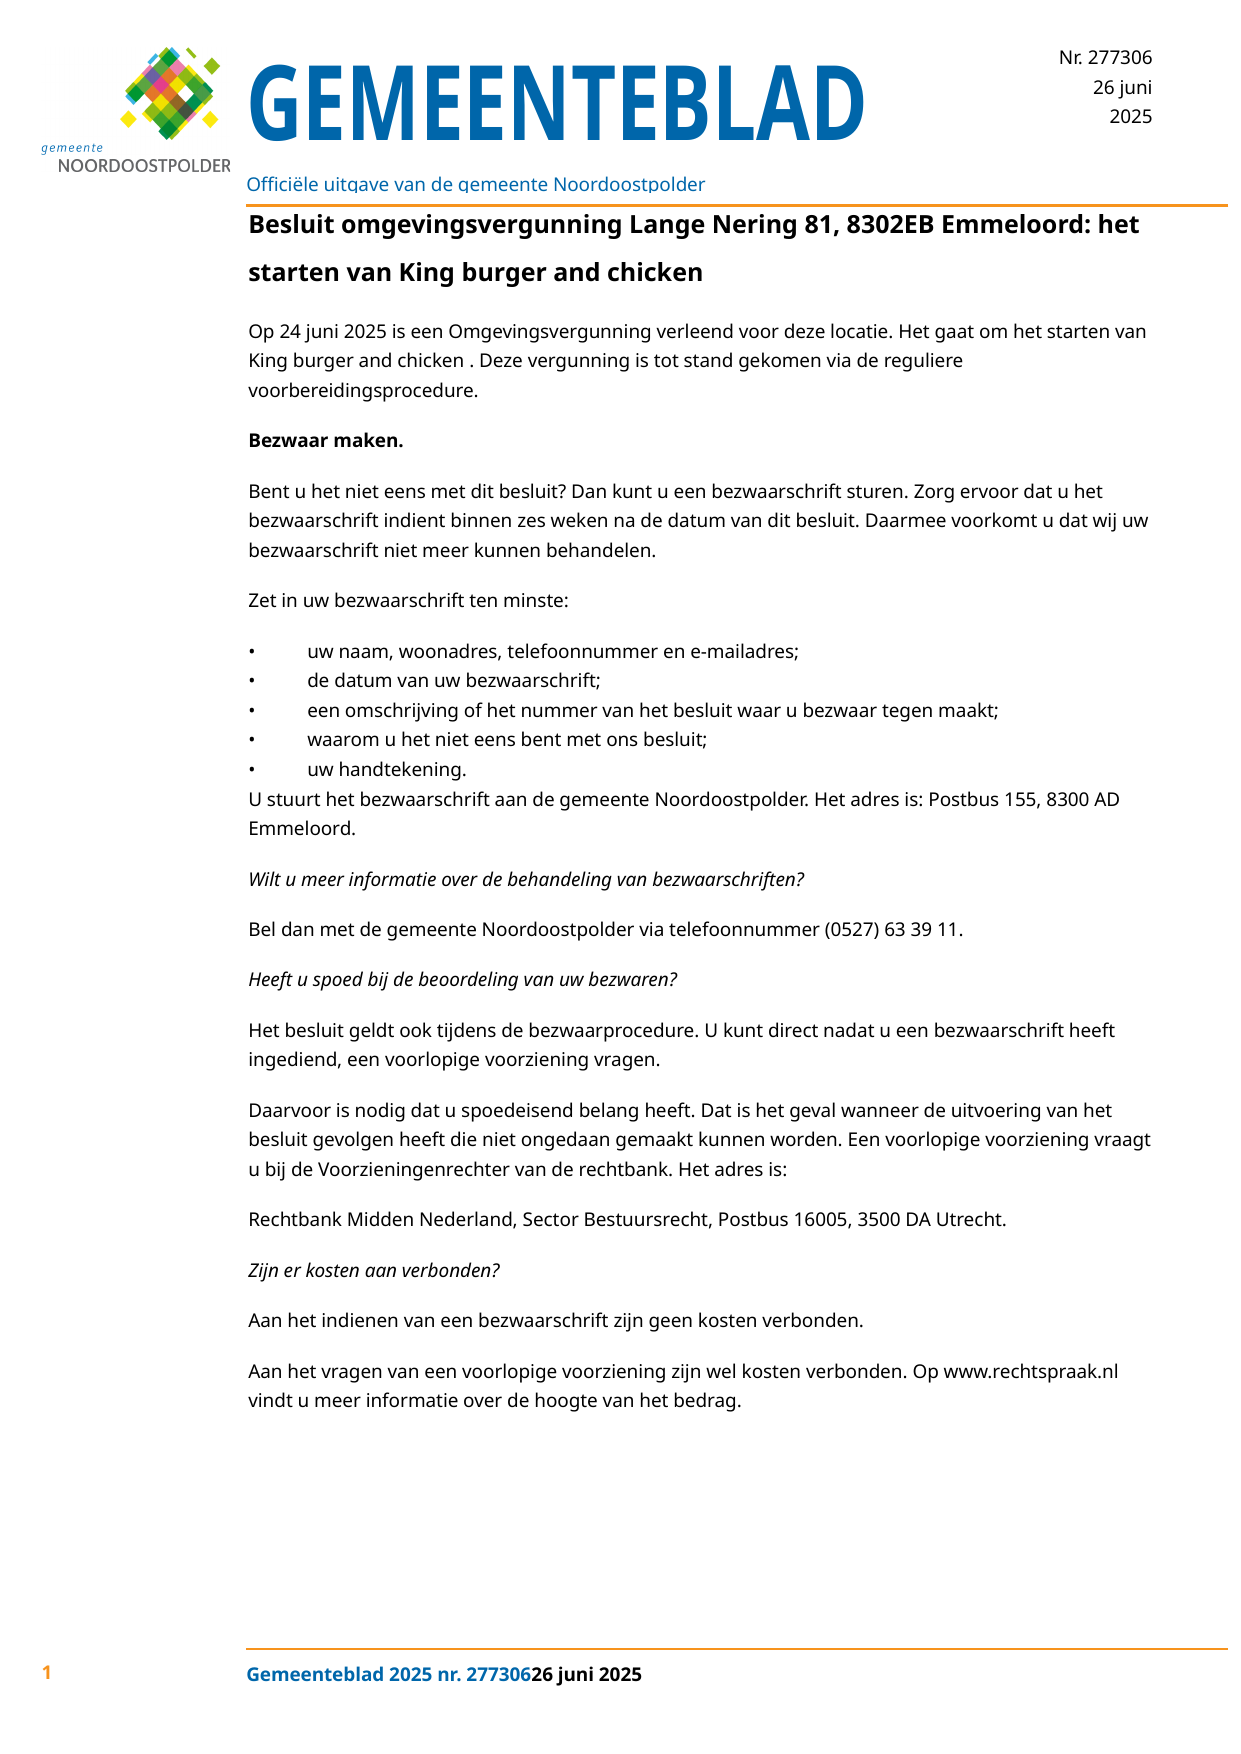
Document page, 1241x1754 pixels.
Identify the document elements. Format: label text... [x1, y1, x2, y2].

text Bezwaar maken. [248, 427, 1152, 453]
text Heeft u spoed bij de beoordeling van uw bezwaren? [248, 967, 1152, 992]
text Zet in uw bezwaarschrift ten minste: [248, 587, 1152, 613]
list een omschrijving of het nummer van het besluit waar u bezwaar tegen maakt; [248, 697, 1152, 723]
text Rechtbank Midden Nederland, Sector Bestuursrecht, Postbus 16005, 3500 DA Utrecht. [248, 1207, 1152, 1232]
text Zijn er kosten aan verbonden? [248, 1257, 1152, 1283]
text Aan het indienen van een bezwaarschrift zijn geen kosten verbonden. [248, 1307, 1152, 1333]
text Daarvoor is nodig dat u spoedeisend belang heeft. Dat is het geval wanneer de uitvoering van het besluit gevolgen heeft die niet ongedaan gemaakt kunnen worden. Een voorlopige voorziening vraagt u bij de Voorzieningenrechter van de rechtbank. Het adres is: [248, 1097, 1152, 1182]
text Bel dan met de gemeente Noordoostpolder via telefoonnummer (0527) 63 39 11. [248, 916, 1152, 942]
list uw naam, woonadres, telefoonnummer en e-mailadres; [248, 638, 1152, 664]
text U stuurt het bezwaarschrift aan de gemeente Noordoostpolder. Het adres is: Postbus 155, 8300 AD Emmeloord. [248, 786, 1152, 841]
text Wilt u meer informatie over de behandeling van bezwaarschriften? [248, 866, 1152, 892]
text Aan het vragen van een voorlopige voorziening zijn wel kosten verbonden. Op www.rechtspraak.nl vindt u meer informatie over de hoogte van het bedrag. [248, 1358, 1152, 1413]
text Het besluit geldt ook tijdens de bezwaarprocedure. U kunt direct nadat u een bezwaarschrift heeft ingediend, een voorlopige voorziening vragen. [248, 1017, 1152, 1072]
text Op 24 juni 2025 is een Omgevingsvergunning verleend voor deze locatie. Het gaat om het starten van King burger and chicken . Deze vergunning is tot stand gekomen via de reguliere voorbereidingsprocedure. [248, 318, 1152, 403]
text Bent u het niet eens met dit besluit? Dan kunt u een bezwaarschrift sturen. Zorg ervoor dat u het bezwaarschrift indient binnen zes weken na de datum van dit besluit. Daarmee voorkomt u dat wij uw bezwaarschrift niet meer kunnen behandelen. [248, 478, 1152, 563]
list uw handtekening. [248, 756, 1152, 782]
list de datum van uw bezwaarschrift; [248, 667, 1152, 693]
list waarom u het niet eens bent met ons besluit; [248, 727, 1152, 752]
text Besluit omgevingsvergunning Lange Nering 81, 8302EB Emmeloord: het starten van King burger and chicken [248, 207, 1152, 288]
picture [41, 47, 231, 172]
